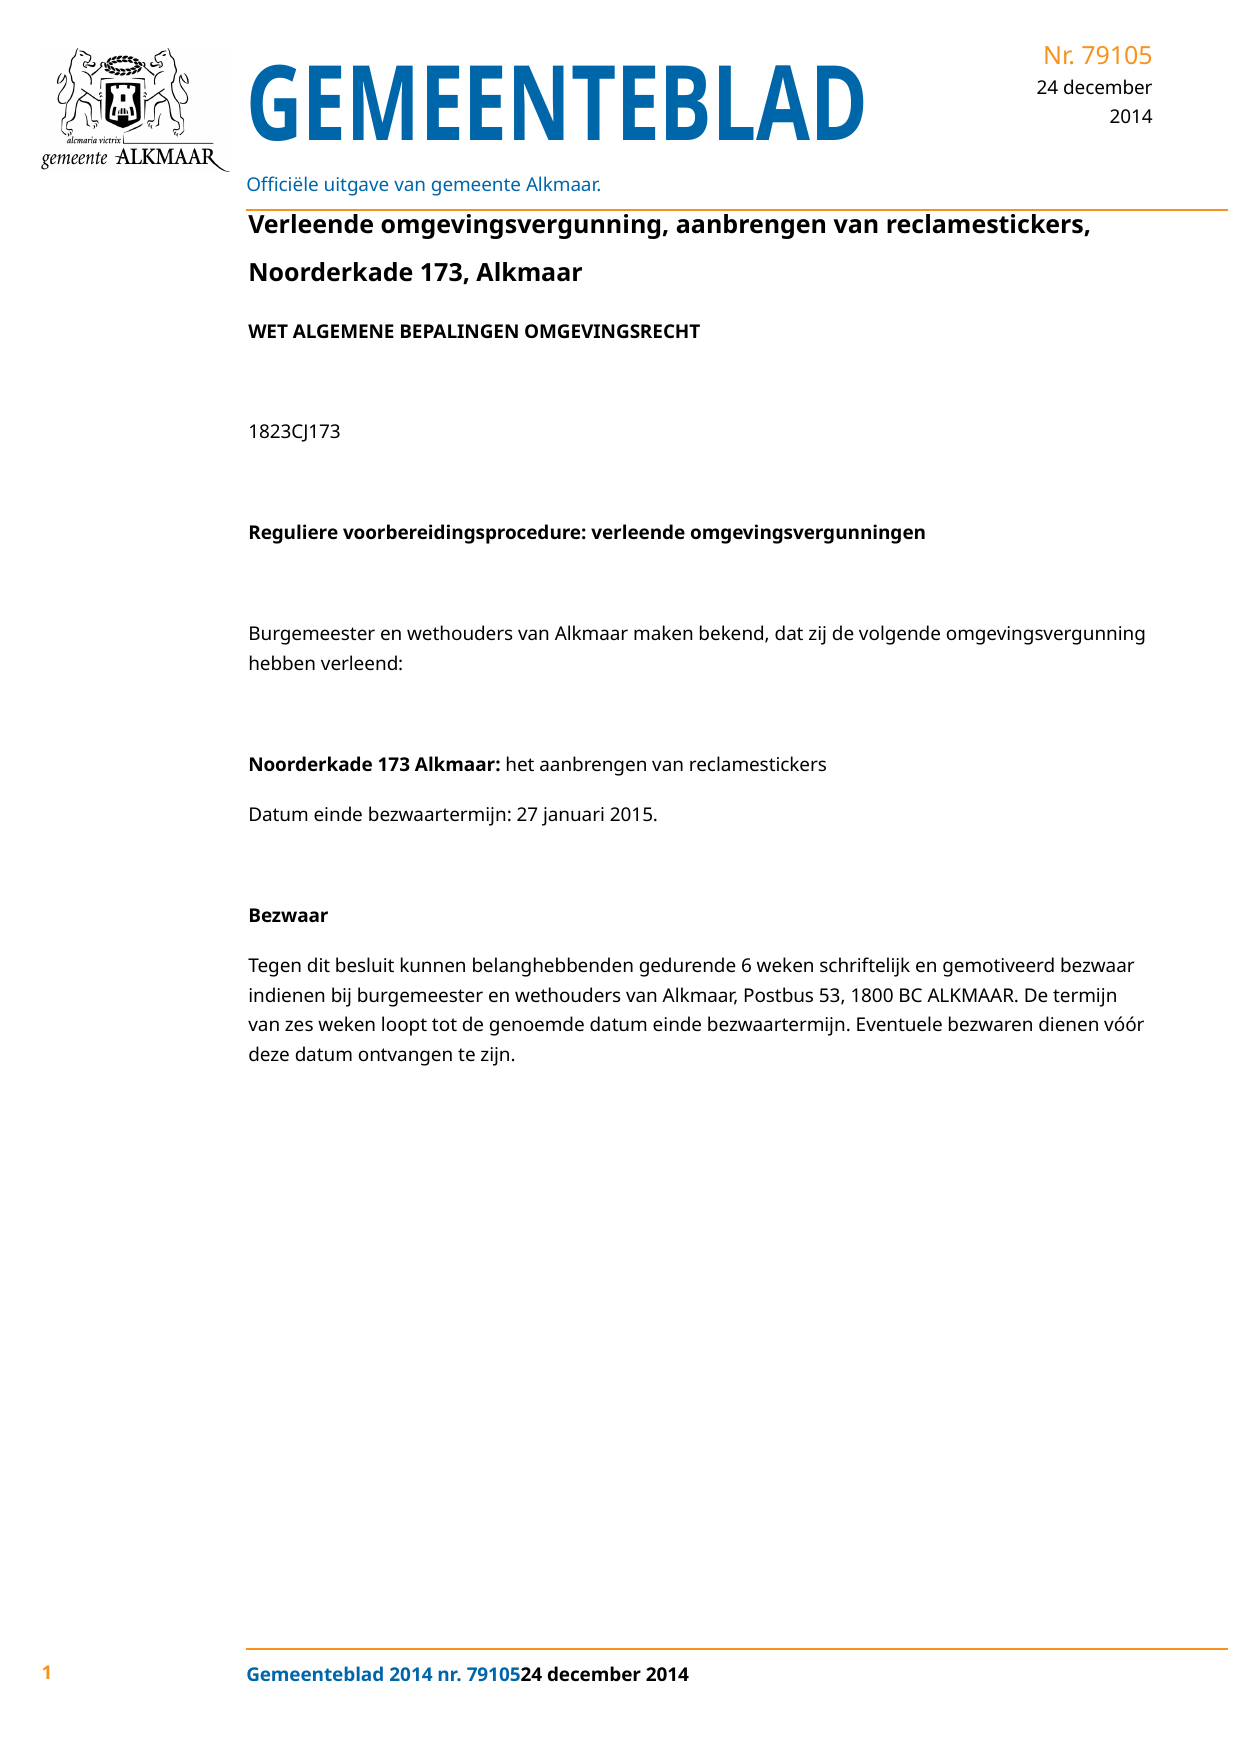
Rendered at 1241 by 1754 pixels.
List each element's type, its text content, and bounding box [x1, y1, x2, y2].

text 1823CJ173 [248, 419, 1152, 444]
text Verleende omgevingsvergunning, aanbrengen van reclamestickers, Noorderkade 173, Alkmaar [248, 211, 1152, 288]
text Noorderkade 173 Alkmaar: het aanbrengen van reclamestickers [248, 751, 1152, 777]
text Tegen dit besluit kunnen belanghebbenden gedurende 6 weken schriftelijk en gemotiveerd bezwaar indienen bij burgemeester en wethouders van Alkmaar, Postbus 53, 1800 BC ALKMAAR. De termijn van zes weken loopt tot de genoemde datum einde bezwaartermijn. Eventuele bezwaren dienen vóór deze datum ontvangen te zijn. [248, 952, 1152, 1067]
text Bezwaar [248, 902, 1152, 928]
text Datum einde bezwaartermijn: 27 januari 2015. [248, 801, 1152, 827]
text Reguliere voorbereidingsprocedure: verleende omgevingsvergunningen [248, 519, 1152, 545]
text WET ALGEMENE BEPALINGEN OMGEVINGSRECHT [248, 318, 1152, 344]
picture [41, 47, 231, 172]
text Burgemeester en wethouders van Alkmaar maken bekend, dat zij de volgende omgevingsvergunning hebben verleend: [248, 620, 1152, 676]
